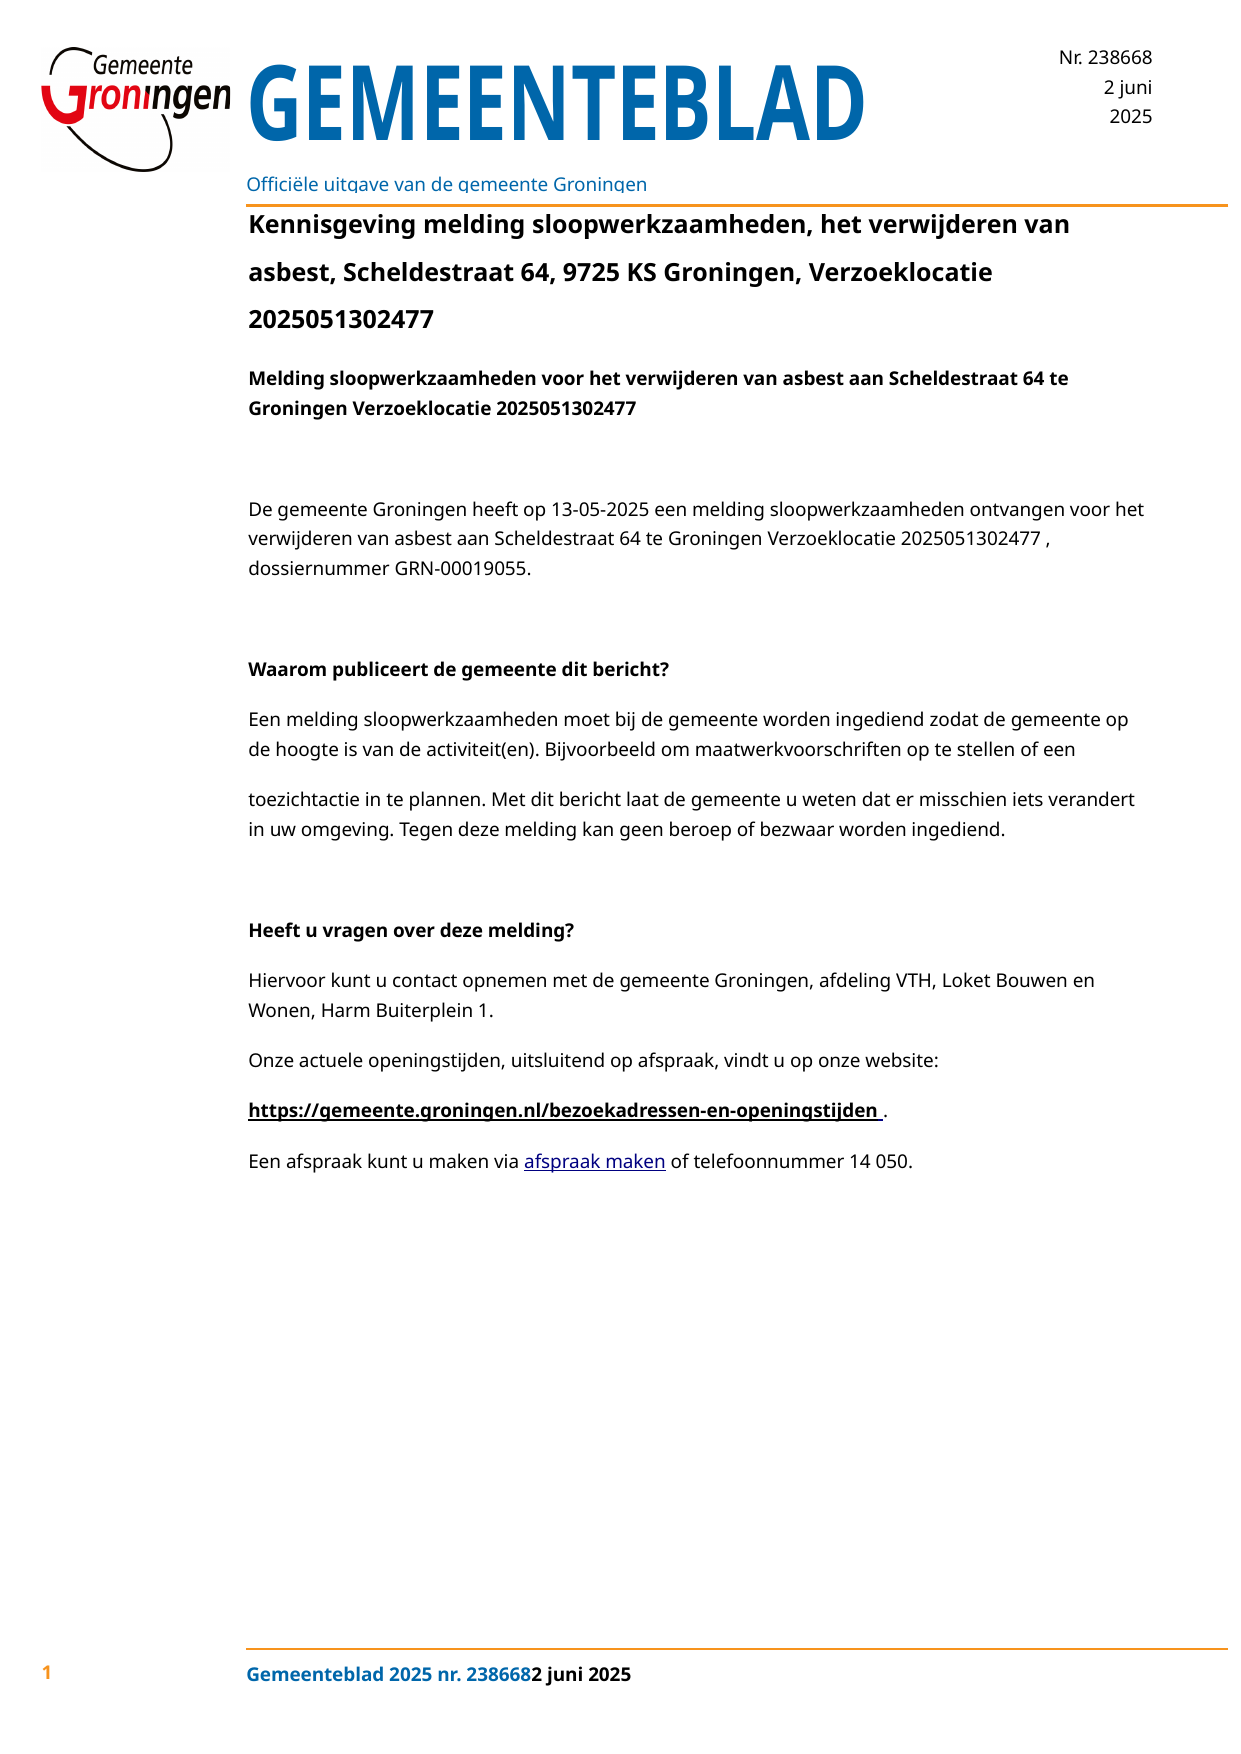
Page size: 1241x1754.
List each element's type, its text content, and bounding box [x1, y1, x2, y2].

text Waarom publiceert de gemeente dit bericht? [248, 656, 1152, 682]
text Een melding sloopwerkzaamheden moet bij de gemeente worden ingediend zodat de gemeente op de hoogte is van de activiteit(en). Bijvoorbeeld om maatwerkvoorschriften op te stellen of een [248, 706, 1152, 762]
text Onze actuele openingstijden, uitsluitend op afspraak, vindt u op onze website: [248, 1047, 1152, 1073]
text Een afspraak kunt u maken via afspraak maken of telefoonnummer 14 050. [248, 1148, 1152, 1174]
text Hiervoor kunt u contact opnemen met de gemeente Groningen, afdeling VTH, Loket Bouwen en Wonen, Harm Buiterplein 1. [248, 967, 1152, 1022]
text Melding sloopwerkzaamheden voor het verwijderen van asbest aan Scheldestraat 64 te Groningen Verzoeklocatie 2025051302477 [248, 366, 1152, 421]
text toezichtactie in te plannen. Met dit bericht laat de gemeente u weten dat er misschien iets verandert in uw omgeving. Tegen deze melding kan geen beroep of bezwaar worden ingediend. [248, 786, 1152, 842]
text De gemeente Groningen heeft op 13-05-2025 een melding sloopwerkzaamheden ontvangen voor het verwijderen van asbest aan Scheldestraat 64 te Groningen Verzoeklocatie 2025051302477 , dossiernummer GRN-00019055. [248, 496, 1152, 581]
picture [41, 47, 231, 172]
text Heeft u vragen over deze melding? [248, 917, 1152, 942]
text Kennisgeving melding sloopwerkzaamheden, het verwijderen van asbest, Scheldestraat 64, 9725 KS Groningen, Verzoeklocatie 2025051302477 [248, 207, 1152, 336]
text https://gemeente.groningen.nl/bezoekadressen-en-openingstijden . [248, 1098, 1152, 1123]
